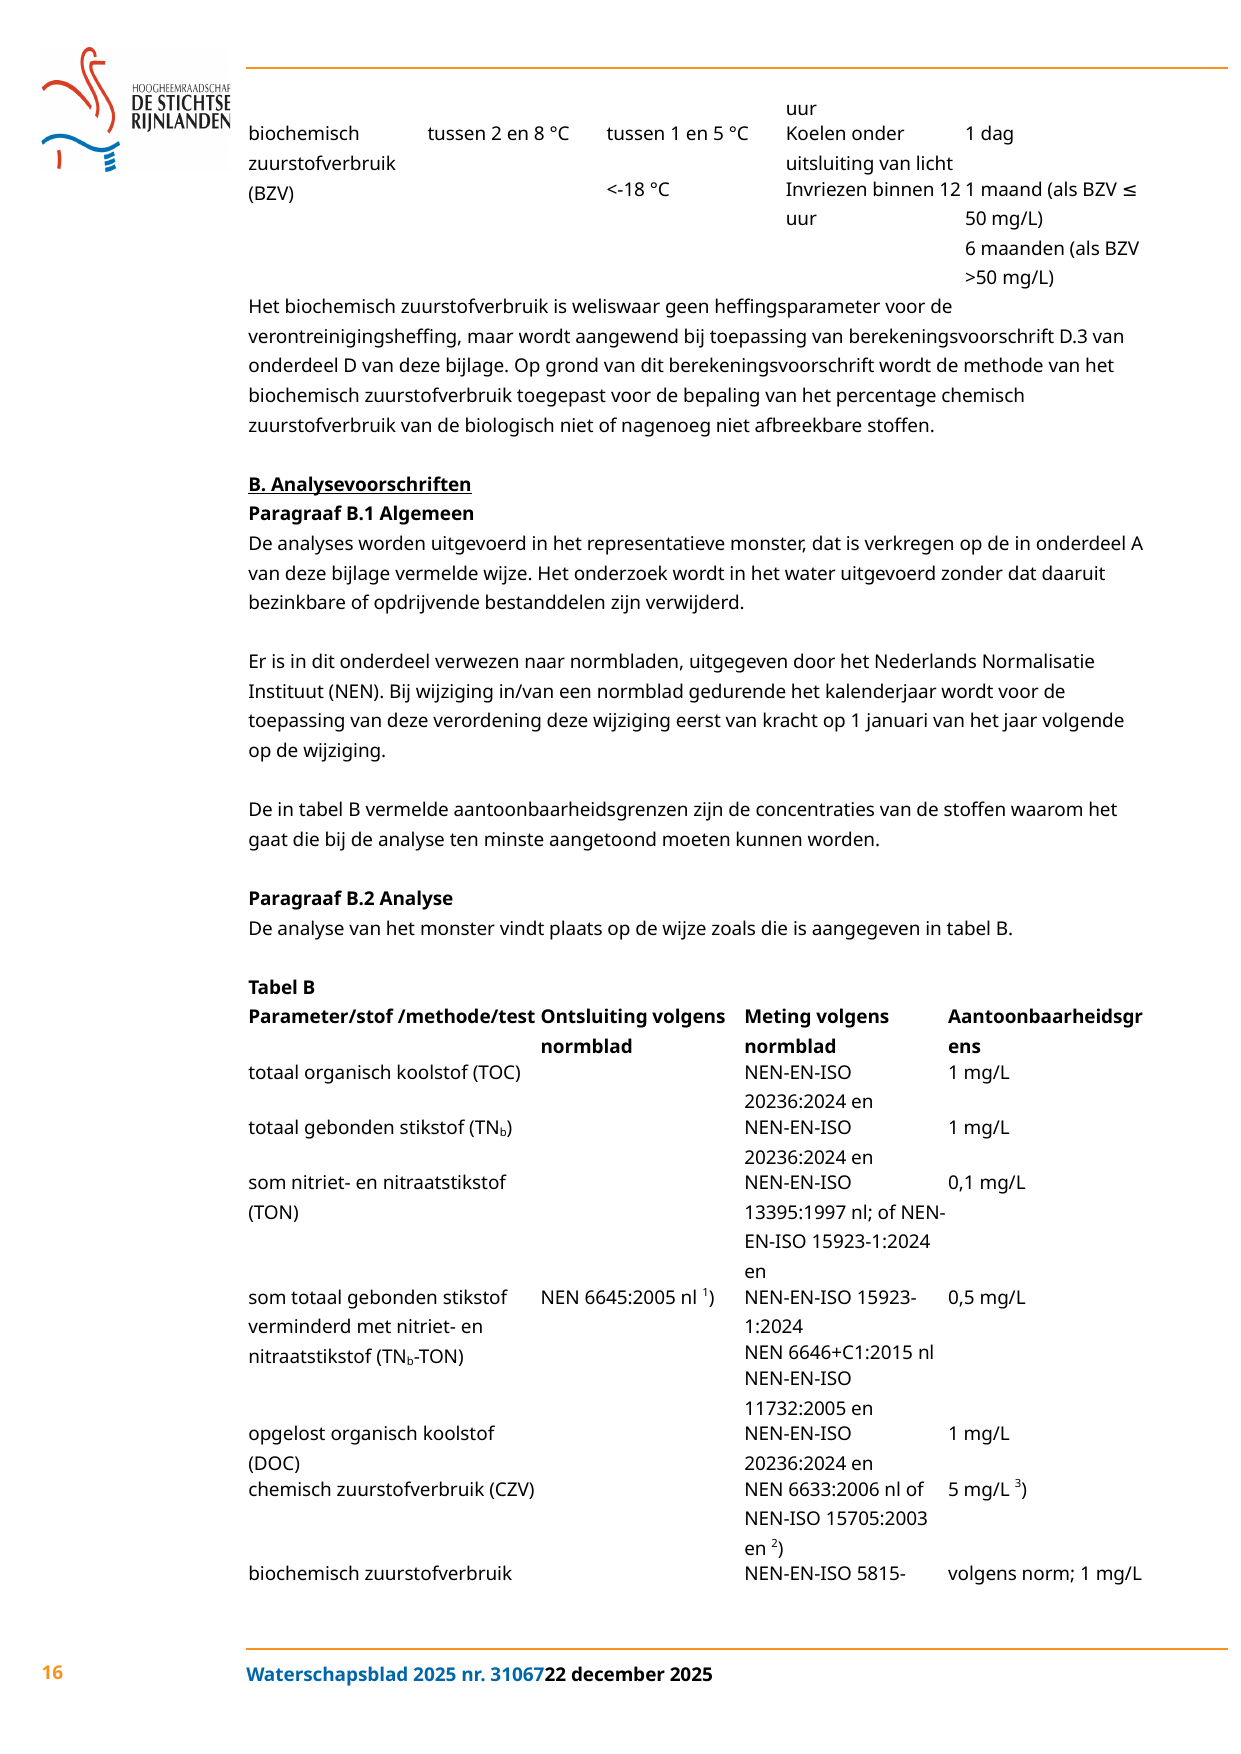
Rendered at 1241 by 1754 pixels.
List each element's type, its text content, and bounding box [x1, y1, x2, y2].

table_cell totaal organisch koolstof (TOC) [248, 1059, 540, 1114]
table_cell [540, 1059, 744, 1114]
text De in tabel B vermelde aantoonbaarheidsgrenzen zijn de concentraties van de stoffen waarom het gaat die bij de analyse ten minste aangetoond moeten kunnen worden. [248, 796, 1152, 852]
table_cell NEN-EN-ISO 13395:1997 nl; of NEN-EN-ISO 15923-1:2024 en [744, 1170, 948, 1284]
table_cell NEN-EN-ISO 20236:2024 en [744, 1114, 948, 1169]
text Er is in dit onderdeel verwezen naar normbladen, uitgegeven door het Nederlands Normalisatie Instituut (NEN). Bij wijziging in/van een normblad gedurende het kalenderjaar wordt voor de toepassing van deze verordening deze wijziging eerst van kracht op 1 januari van het jaar volgende op de wijziging. [248, 648, 1152, 763]
table_header Aantoonbaarheidsgrens [948, 1004, 1152, 1059]
table_header Parameter/stof /methode/test [248, 1004, 540, 1059]
table_cell opgelost organisch koolstof (DOC) [248, 1420, 540, 1476]
table_cell chemisch zuurstofverbruik (CZV) [248, 1476, 540, 1561]
table_cell [248, 95, 427, 121]
table_cell [965, 95, 1152, 121]
table_cell [606, 95, 786, 121]
table_cell <-18 °C [606, 176, 786, 290]
table_cell NEN-EN-ISO 5815- [744, 1561, 948, 1586]
table_cell [427, 95, 606, 121]
table_cell 1 mg/L [948, 1114, 1152, 1169]
table_cell uur [786, 95, 965, 121]
table_cell NEN-EN-ISO 11732:2005 en [744, 1365, 948, 1420]
table_cell totaal gebonden stikstof (TNb) [248, 1114, 540, 1169]
table_cell 1 mg/L [948, 1420, 1152, 1476]
table_cell 0,1 mg/L [948, 1170, 1152, 1284]
table_cell som nitriet- en nitraatstikstof (TON) [248, 1170, 540, 1284]
table_cell NEN 6646+C1:2015 nl [744, 1339, 948, 1365]
table_cell [540, 1476, 744, 1561]
table_cell 0,5 mg/L [948, 1284, 1152, 1420]
table_cell NEN 6645:2005 nl 1) [540, 1284, 744, 1420]
text De analyse van het monster vindt plaats op de wijze zoals die is aangegeven in tabel B. [248, 915, 1152, 941]
table_cell 1 mg/L [948, 1059, 1152, 1114]
table_cell tussen 1 en 5 °C [606, 121, 786, 176]
text B. Analysevoorschriften [248, 471, 1152, 497]
table_cell NEN-EN-ISO 20236:2024 en [744, 1059, 948, 1114]
text Het biochemisch zuurstofverbruik is weliswaar geen heffingsparameter voor de verontreinigingsheffing, maar wordt aangewend bij toepassing van berekeningsvoorschrift D.3 van onderdeel D van deze bijlage. Op grond van dit berekeningsvoorschrift wordt de methode van het biochemisch zuurstofverbruik toegepast voor de bepaling van het percentage chemisch zuurstofverbruik van de biologisch niet of nagenoeg niet afbreekbare stoffen. [248, 293, 1152, 438]
table_cell som totaal gebonden stikstof verminderd met nitriet- en nitraatstikstof (TNb-TON) [248, 1284, 540, 1420]
table_cell 1 maand (als BZV ≤ 50 mg/L) 6 maanden (als BZV >50 mg/L) [965, 176, 1152, 290]
table_cell 1 dag [965, 121, 1152, 176]
table_cell [540, 1170, 744, 1284]
table_cell NEN-EN-ISO 15923-1:2024 [744, 1284, 948, 1339]
table_cell Invriezen binnen 12 uur [786, 176, 965, 290]
table_header Ontsluiting volgens normblad [540, 1004, 744, 1059]
table_cell Koelen onder uitsluiting van licht [786, 121, 965, 176]
picture [41, 47, 231, 172]
table_cell NEN 6633:2006 nl of NEN-ISO 15705:2003 en 2) [744, 1476, 948, 1561]
table_cell NEN-EN-ISO 20236:2024 en [744, 1420, 948, 1476]
text Paragraaf B.2 Analyse [248, 885, 1152, 911]
table_header Meting volgens normblad [744, 1004, 948, 1059]
text Tabel B [248, 974, 1152, 1000]
text De analyses worden uitgevoerd in het representatieve monster, dat is verkregen op de in onderdeel A van deze bijlage vermelde wijze. Het onderzoek wordt in het water uitgevoerd zonder dat daaruit bezinkbare of opdrijvende bestanddelen zijn verwijderd. [248, 530, 1152, 615]
table_cell [540, 1114, 744, 1169]
table_cell volgens norm; 1 mg/L [948, 1561, 1152, 1586]
table_cell biochemisch zuurstofverbruik [248, 1561, 540, 1586]
table_cell biochemisch zuurstofverbruik (BZV) [248, 121, 427, 290]
table_cell [540, 1420, 744, 1476]
table_cell 5 mg/L 3) [948, 1476, 1152, 1561]
text Paragraaf B.1 Algemeen [248, 501, 1152, 526]
table_cell [540, 1561, 744, 1586]
table_cell tussen 2 en 8 °C [427, 121, 606, 290]
